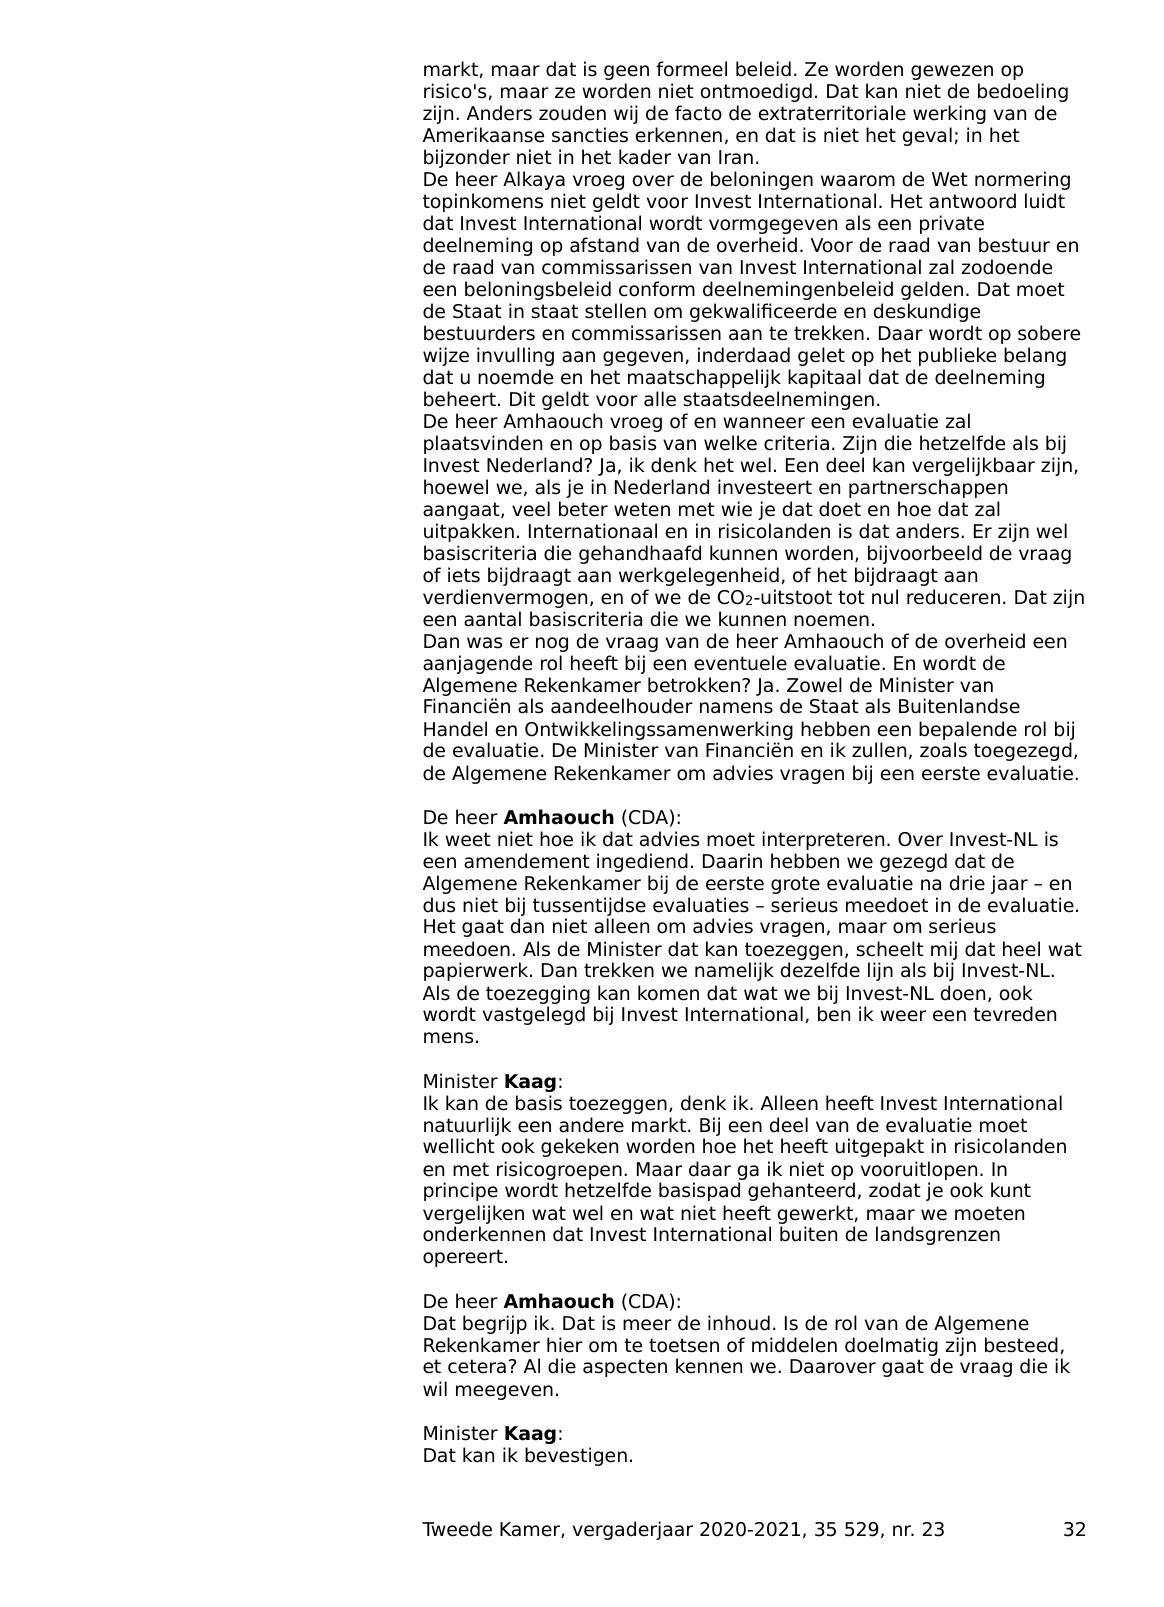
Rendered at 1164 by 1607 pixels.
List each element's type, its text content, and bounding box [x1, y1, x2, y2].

text Dan was er nog de vraag van de heer Amhaouch of de overheid een aanjagende rol heeft bij een eventuele evaluatie. En wordt de Algemene Rekenkamer betrokken? Ja. Zowel de Minister van Financiën als aandeelhouder namens de Staat als Buitenlandse Handel en Ontwikkelingssamenwerking hebben een bepalende rol bij de evaluatie. De Minister van Financiën en ik zullen, zoals toegezegd, de Algemene Rekenkamer om advies vragen bij een eerste evaluatie. [422, 631, 1087, 784]
text Ik weet niet hoe ik dat advies moet interpreteren. Over Invest-NL is een amendement ingediend. Daarin hebben we gezegd dat de Algemene Rekenkamer bij de eerste grote evaluatie na drie jaar – en dus niet bij tussentijdse evaluaties – serieus meedoet in de evaluatie. Het gaat dan niet alleen om advies vragen, maar om serieus meedoen. Als de Minister dat kan toezeggen, scheelt mij dat heel wat papierwerk. Dan trekken we namelijk dezelfde lijn als bij Invest-NL. Als de toezegging kan komen dat wat we bij Invest-NL doen, ook wordt vastgelegd bij Invest International, ben ik weer een tevreden mens. [422, 828, 1087, 1048]
text De heer Alkaya vroeg over de beloningen waarom de Wet normering topinkomens niet geldt voor Invest International. Het antwoord luidt dat Invest International wordt vormgegeven als een private deelneming op afstand van de overheid. Voor de raad van bestuur en de raad van commissarissen van Invest International zal zodoende een beloningsbeleid conform deelnemingenbeleid gelden. Dat moet de Staat in staat stellen om gekwalificeerde en deskundige bestuurders en commissarissen aan te trekken. Daar wordt op sobere wijze invulling aan gegeven, inderdaad gelet op het publieke belang dat u noemde en het maatschappelijk kapitaal dat de deelneming beheert. Dit geldt voor alle staatsdeelnemingen. [422, 169, 1087, 411]
text De heer Amhaouch vroeg of en wanneer een evaluatie zal plaatsvinden en op basis van welke criteria. Zijn die hetzelfde als bij Invest Nederland? Ja, ik denk het wel. Een deel kan vergelijkbaar zijn, hoewel we, als je in Nederland investeert en partnerschappen aangaat, veel beter weten met wie je dat doet en hoe dat zal uitpakken. Internationaal en in risicolanden is dat anders. Er zijn wel basiscriteria die gehandhaafd kunnen worden, bijvoorbeeld de vraag of iets bijdraagt aan werkgelegenheid, of het bijdraagt aan verdienvermogen, en of we de CO2-uitstoot tot nul reduceren. Dat zijn een aantal basiscriteria die we kunnen noemen. [422, 411, 1087, 631]
text Minister Kaag: [422, 1071, 1087, 1092]
text Ik kan de basis toezeggen, denk ik. Alleen heeft Invest International natuurlijk een andere markt. Bij een deel van de evaluatie moet wellicht ook gekeken worden hoe het heeft uitgepakt in risicolanden en met risicogroepen. Maar daar ga ik niet op vooruitlopen. In principe wordt hetzelfde basispad gehanteerd, zodat je ook kunt vergelijken wat wel en wat niet heeft gewerkt, maar we moeten onderkennen dat Invest International buiten de landsgrenzen opereert. [422, 1092, 1087, 1268]
text De heer Amhaouch (CDA): [422, 807, 1087, 828]
text Dat kan ik bevestigen. [422, 1444, 1087, 1467]
text markt, maar dat is geen formeel beleid. Ze worden gewezen op risico's, maar ze worden niet ontmoedigd. Dat kan niet de bedoeling zijn. Anders zouden wij de facto de extraterritoriale werking van de Amerikaanse sancties erkennen, en dat is niet het geval; in het bijzonder niet in het kader van Iran. [422, 59, 1087, 169]
text Minister Kaag: [422, 1423, 1087, 1444]
text De heer Amhaouch (CDA): [422, 1291, 1087, 1312]
text Dat begrijp ik. Dat is meer de inhoud. Is de rol van de Algemene Rekenkamer hier om te toetsen of middelen doelmatig zijn besteed, et cetera? Al die aspecten kennen we. Daarover gaat de vraag die ik wil meegeven. [422, 1312, 1087, 1400]
